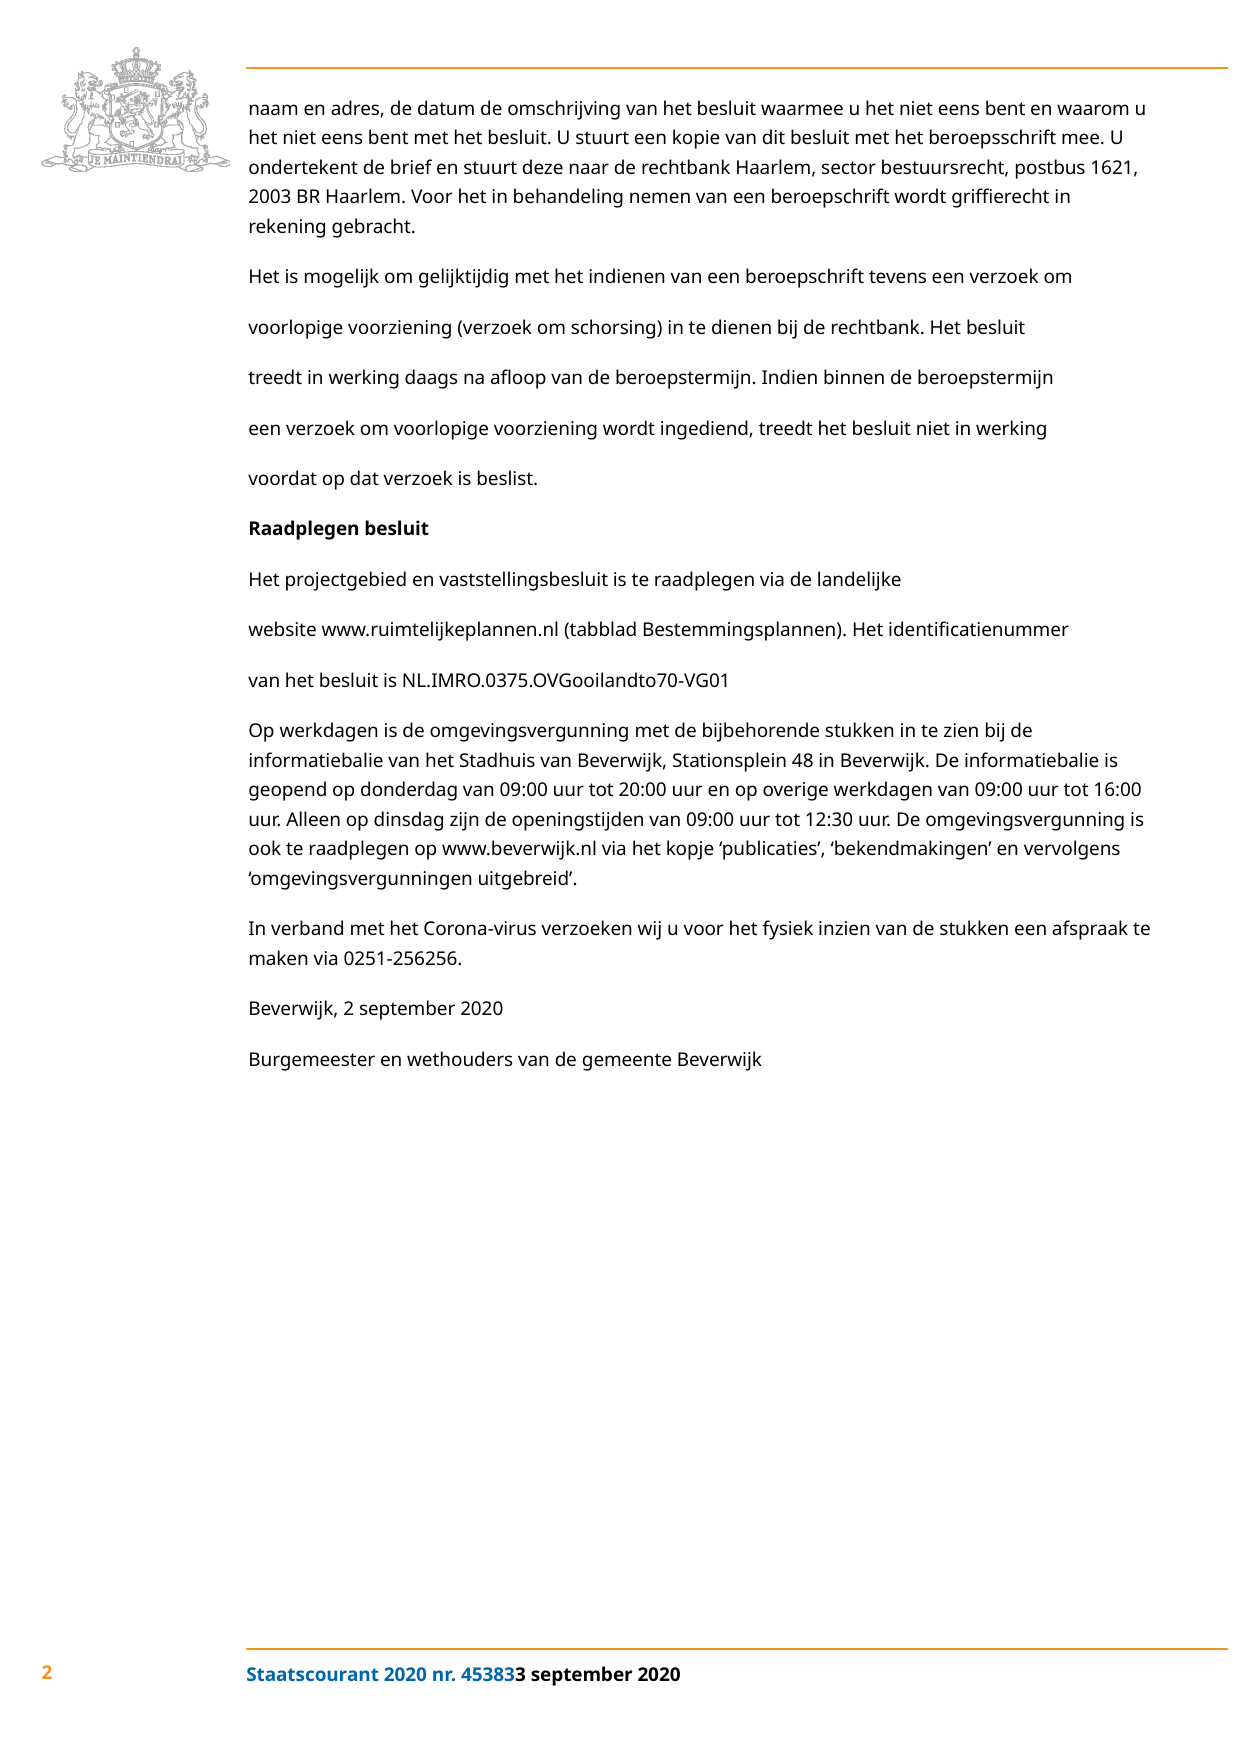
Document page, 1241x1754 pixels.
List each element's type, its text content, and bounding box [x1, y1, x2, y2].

text Beverwijk, 2 september 2020 [248, 996, 1152, 1021]
text van het besluit is NL.IMRO.0375.OVGooilandto70-VG01 [248, 667, 1152, 693]
text treedt in werking daags na afloop van de beroepstermijn. Indien binnen de beroepstermijn [248, 364, 1152, 390]
text voorlopige voorziening (verzoek om schorsing) in te dienen bij de rechtbank. Het besluit [248, 314, 1152, 340]
text voordat op dat verzoek is beslist. [248, 465, 1152, 491]
text Burgemeester en wethouders van de gemeente Beverwijk [248, 1046, 1152, 1072]
text Raadplegen besluit [248, 516, 1152, 541]
text website www.ruimtelijkeplannen.nl (tabblad Bestemmingsplannen). Het identificatienummer [248, 616, 1152, 642]
text een verzoek om voorlopige voorziening wordt ingediend, treedt het besluit niet in werking [248, 415, 1152, 441]
text naam en adres, de datum de omschrijving van het besluit waarmee u het niet eens bent en waarom u het niet eens bent met het besluit. U stuurt een kopie van dit besluit met het beroepsschrift mee. U ondertekent de brief en stuurt deze naar de rechtbank Haarlem, sector bestuursrecht, postbus 1621, 2003 BR Haarlem. Voor het in behandeling nemen van een beroepschrift wordt griffierecht in rekening gebracht. [248, 95, 1152, 239]
text Het is mogelijk om gelijktijdig met het indienen van een beroepschrift tevens een verzoek om [248, 263, 1152, 289]
text Het projectgebied en vaststellingsbesluit is te raadplegen via de landelijke [248, 566, 1152, 592]
text Op werkdagen is de omgevingsvergunning met de bijbehorende stukken in te zien bij de informatiebalie van het Stadhuis van Beverwijk, Stationsplein 48 in Beverwijk. De informatiebalie is geopend op donderdag van 09:00 uur tot 20:00 uur en op overige werkdagen van 09:00 uur tot 16:00 uur. Alleen op dinsdag zijn de openingstijden van 09:00 uur tot 12:30 uur. De omgevingsvergunning is ook te raadplegen op www.beverwijk.nl via het kopje ‘publicaties’, ‘bekendmakingen’ en vervolgens ‘omgevingsvergunningen uitgebreid’. [248, 717, 1152, 891]
picture [41, 47, 231, 172]
text In verband met het Corona-virus verzoeken wij u voor het fysiek inzien van de stukken een afspraak te maken via 0251-256256. [248, 916, 1152, 971]
